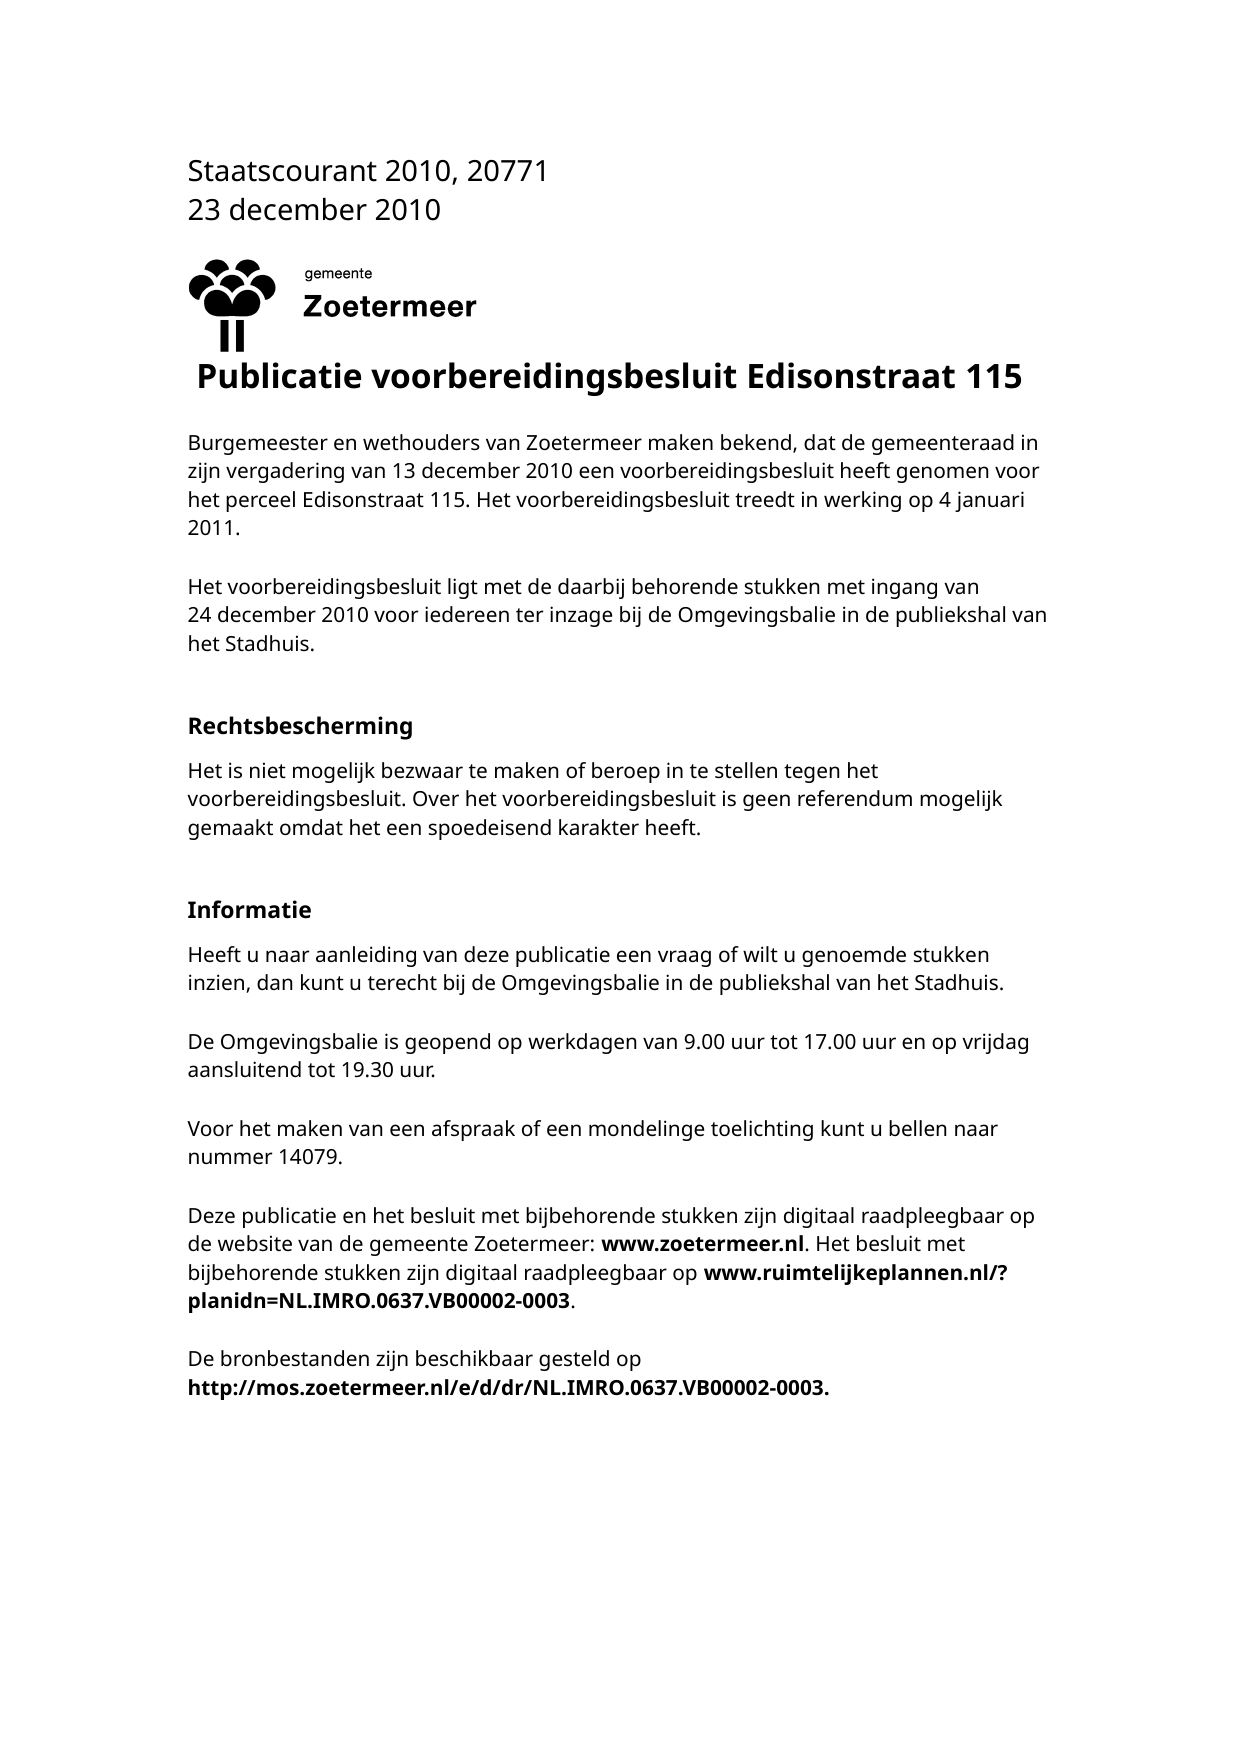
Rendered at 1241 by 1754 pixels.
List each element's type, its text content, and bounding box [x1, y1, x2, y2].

subtitle Informatie [187, 894, 1053, 925]
picture [187, 258, 477, 353]
text Voor het maken van een afspraak of een mondelinge toelichting kunt u bellen naar nummer 14079. [187, 1114, 1053, 1171]
subtitle Rechtsbescherming [187, 710, 1053, 741]
text Burgemeester en wethouders van Zoetermeer maken bekend, dat de gemeenteraad in zijn vergadering van 13 december 2010 een voorbereidingsbesluit heeft genomen voor het perceel Edisonstraat 115. Het voorbereidingsbesluit treedt in werking op 4 januari 2011. [187, 428, 1053, 542]
text Deze publicatie en het besluit met bijbehorende stukken zijn digitaal raadpleegbaar op de website van de gemeente Zoetermeer: www.zoetermeer.nl. Het besluit met bijbehorende stukken zijn digitaal raadpleegbaar op www.ruimtelijkeplannen.nl/?planidn=NL.IMRO.0637.VB00002-0003. [187, 1201, 1053, 1314]
text Staatscourant 2010, 20771 [187, 150, 1053, 190]
text Heeft u naar aanleiding van deze publicatie een vraag of wilt u genoemde stukken inzien, dan kunt u terecht bij de Omgevingsbalie in de publiekshal van het Stadhuis. [187, 940, 1053, 997]
subtitle Publicatie voorbereidingsbesluit Edisonstraat 115 [187, 271, 1053, 398]
text 23 december 2010 [187, 190, 1053, 229]
text Het is niet mogelijk bezwaar te maken of beroep in te stellen tegen het voorbereidingsbesluit. Over het voorbereidingsbesluit is geen referendum mogelijk gemaakt omdat het een spoedeisend karakter heeft. [187, 756, 1053, 841]
text Het voorbereidingsbesluit ligt met de daarbij behorende stukken met ingang van 24 december 2010 voor iedereen ter inzage bij de Omgevingsbalie in de publiekshal van het Stadhuis. [187, 572, 1053, 657]
text De bronbestanden zijn beschikbaar gesteld op http://mos.zoetermeer.nl/e/d/dr/NL.IMRO.0637.VB00002-0003. [187, 1344, 1053, 1401]
text De Omgevingsbalie is geopend op werkdagen van 9.00 uur tot 17.00 uur en op vrijdag aansluitend tot 19.30 uur. [187, 1027, 1053, 1084]
